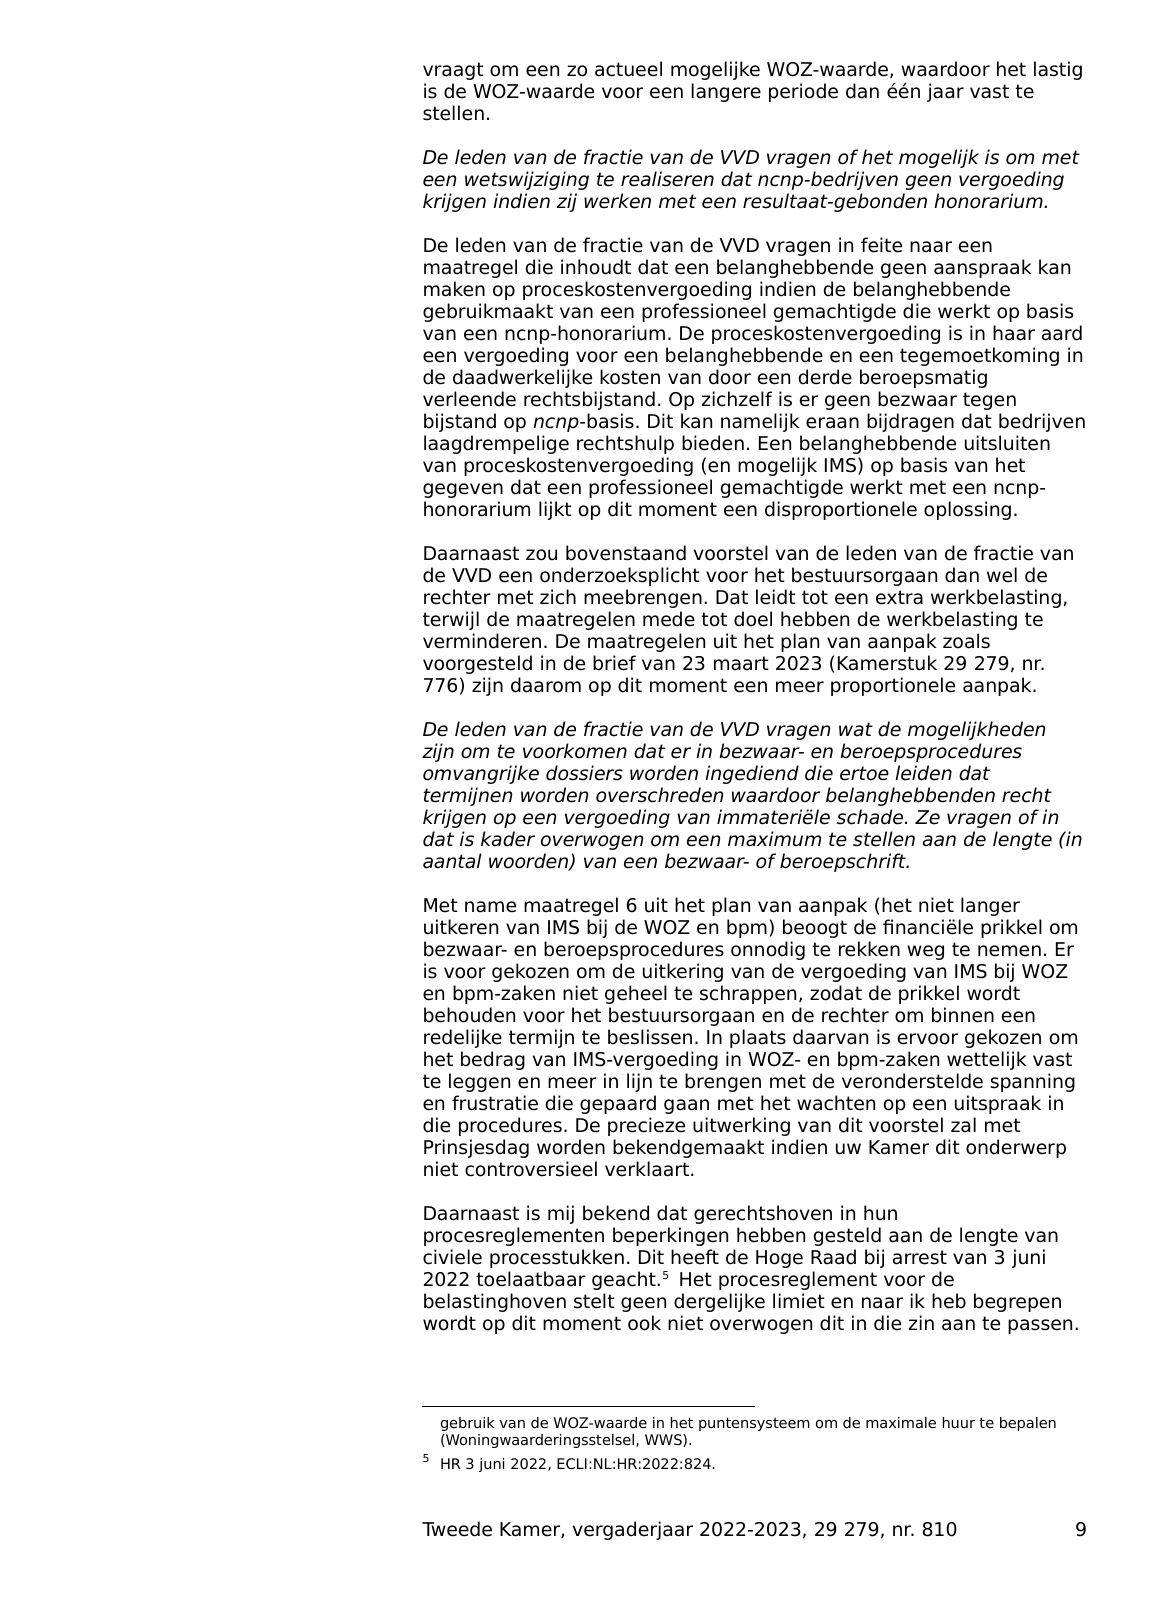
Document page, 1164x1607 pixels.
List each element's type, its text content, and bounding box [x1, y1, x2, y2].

text De leden van de fractie van de VVD vragen wat de mogelijkheden zijn om te voorkomen dat er in bezwaar- en beroepsprocedures omvangrijke dossiers worden ingediend die ertoe leiden dat termijnen worden overschreden waardoor belanghebbenden recht krijgen op een vergoeding van immateriële schade. Ze vragen of in dat is kader overwogen om een maximum te stellen aan de lengte (in aantal woorden) van een bezwaar- of beroepschrift. [422, 719, 1087, 873]
text gebruik van de WOZ-waarde in het puntensysteem om de maximale huur te bepalen (Woningwaarderingsstelsel, WWS). [422, 1416, 1087, 1449]
text vraagt om een zo actueel mogelijke WOZ-waarde, waardoor het lastig is de WOZ-waarde voor een langere periode dan één jaar vast te stellen. [422, 59, 1087, 125]
text Daarnaast zou bovenstaand voorstel van de leden van de fractie van de VVD een onderzoeksplicht voor het bestuursorgaan dan wel de rechter met zich meebrengen. Dat leidt tot een extra werkbelasting, terwijl de maatregelen mede tot doel hebben de werkbelasting te verminderen. De maatregelen uit het plan van aanpak zoals voorgesteld in de brief van 23 maart 2023 (Kamerstuk 29 279, nr. 776) zijn daarom op dit moment een meer proportionele aanpak. [422, 543, 1087, 697]
text De leden van de fractie van de VVD vragen of het mogelijk is om met een wetswijziging te realiseren dat ncnp-bedrijven geen vergoeding krijgen indien zij werken met een resultaat-gebonden honorarium. [422, 147, 1087, 213]
text HR 3 juni 2022, ECLI:NL:HR:2022:824. [422, 1452, 1087, 1474]
text Met name maatregel 6 uit het plan van aanpak (het niet langer uitkeren van IMS bij de WOZ en bpm) beoogt de financiële prikkel om bezwaar- en beroepsprocedures onnodig te rekken weg te nemen. Er is voor gekozen om de uitkering van de vergoeding van IMS bij WOZ en bpm-zaken niet geheel te schrappen, zodat de prikkel wordt behouden voor het bestuursorgaan en de rechter om binnen een redelijke termijn te beslissen. In plaats daarvan is ervoor gekozen om het bedrag van IMS-vergoeding in WOZ- en bpm-zaken wettelijk vast te leggen en meer in lijn te brengen met de veronderstelde spanning en frustratie die gepaard gaan met het wachten op een uitspraak in die procedures. De precieze uitwerking van dit voorstel zal met Prinsjesdag worden bekendgemaakt indien uw Kamer dit onderwerp niet controversieel verklaart. [422, 895, 1087, 1181]
text De leden van de fractie van de VVD vragen in feite naar een maatregel die inhoudt dat een belanghebbende geen aanspraak kan maken op proceskostenvergoeding indien de belanghebbende gebruikmaakt van een professioneel gemachtigde die werkt op basis van een ncnp-honorarium. De proceskostenvergoeding is in haar aard een vergoeding voor een belanghebbende en een tegemoetkoming in de daadwerkelijke kosten van door een derde beroepsmatig verleende rechtsbijstand. Op zichzelf is er geen bezwaar tegen bijstand op ncnp-basis. Dit kan namelijk eraan bijdragen dat bedrijven laagdrempelige rechtshulp bieden. Een belanghebbende uitsluiten van proceskostenvergoeding (en mogelijk IMS) op basis van het gegeven dat een professioneel gemachtigde werkt met een ncnp-honorarium lijkt op dit moment een disproportionele oplossing. [422, 235, 1087, 521]
text Daarnaast is mij bekend dat gerechtshoven in hun procesreglementen beperkingen hebben gesteld aan de lengte van civiele processtukken. Dit heeft de Hoge Raad bij arrest van 3 juni 2022 toelaatbaar geacht. Het procesreglement voor de belastinghoven stelt geen dergelijke limiet en naar ik heb begrepen wordt op dit moment ook niet overwogen dit in die zin aan te passen. [422, 1203, 1087, 1335]
